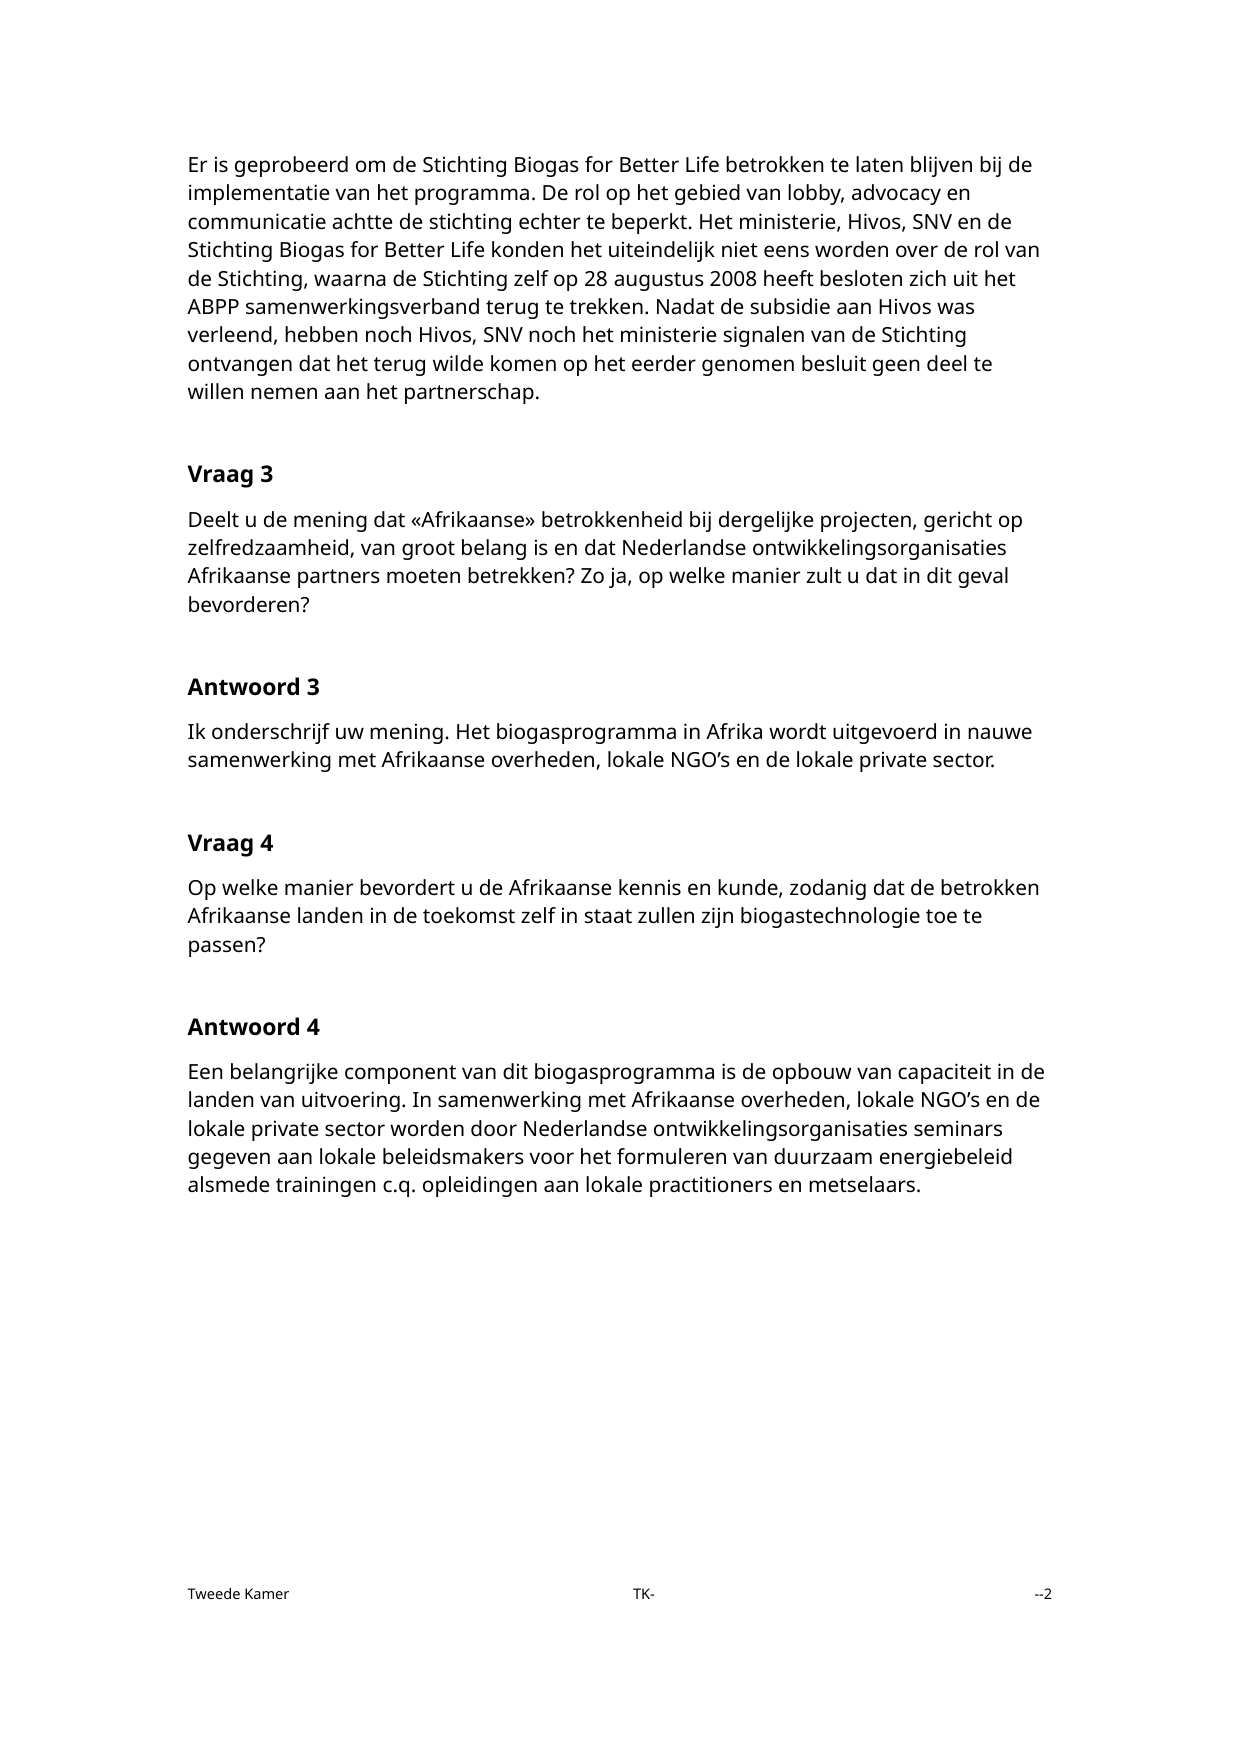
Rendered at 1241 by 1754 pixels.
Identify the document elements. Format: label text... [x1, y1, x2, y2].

subtitle Antwoord 3 [187, 671, 1053, 702]
text Er is geprobeerd om de Stichting Biogas for Better Life betrokken te laten blijven bij de implementatie van het programma. De rol op het gebied van lobby, advocacy en communicatie achtte de stichting echter te beperkt. Het ministerie, Hivos, SNV en de Stichting Biogas for Better Life konden het uiteindelijk niet eens worden over de rol van de Stichting, waarna de Stichting zelf op 28 augustus 2008 heeft besloten zich uit het ABPP samenwerkingsverband terug te trekken. Nadat de subsidie aan Hivos was verleend, hebben noch Hivos, SNV noch het ministerie signalen van de Stichting ontvangen dat het terug wilde komen op het eerder genomen besluit geen deel te willen nemen aan het partnerschap. [187, 150, 1053, 406]
subtitle Vraag 4 [187, 827, 1053, 858]
subtitle Vraag 3 [187, 458, 1053, 490]
text Op welke manier bevordert u de Afrikaanse kennis en kunde, zodanig dat de betrokken Afrikaanse landen in de toekomst zelf in staat zullen zijn biogastechnologie toe te passen? [187, 873, 1053, 958]
text Deelt u de mening dat «Afrikaanse» betrokkenheid bij dergelijke projecten, gericht op zelfredzaamheid, van groot belang is en dat Nederlandse ontwikkelingsorganisaties Afrikaanse partners moeten betrekken? Zo ja, op welke manier zult u dat in dit geval bevorderen? [187, 505, 1053, 618]
text Een belangrijke component van dit biogasprogramma is de opbouw van capaciteit in de landen van uitvoering. In samenwerking met Afrikaanse overheden, lokale NGO’s en de lokale private sector worden door Nederlandse ontwikkelingsorganisaties seminars gegeven aan lokale beleidsmakers voor het formuleren van duurzaam energiebeleid alsmede trainingen c.q. opleidingen aan lokale practitioners en metselaars. [187, 1057, 1053, 1199]
text Ik onderschrijf uw mening. Het biogasprogramma in Afrika wordt uitgevoerd in nauwe samenwerking met Afrikaanse overheden, lokale NGO’s en de lokale private sector. [187, 717, 1053, 774]
subtitle Antwoord 4 [187, 1011, 1053, 1042]
